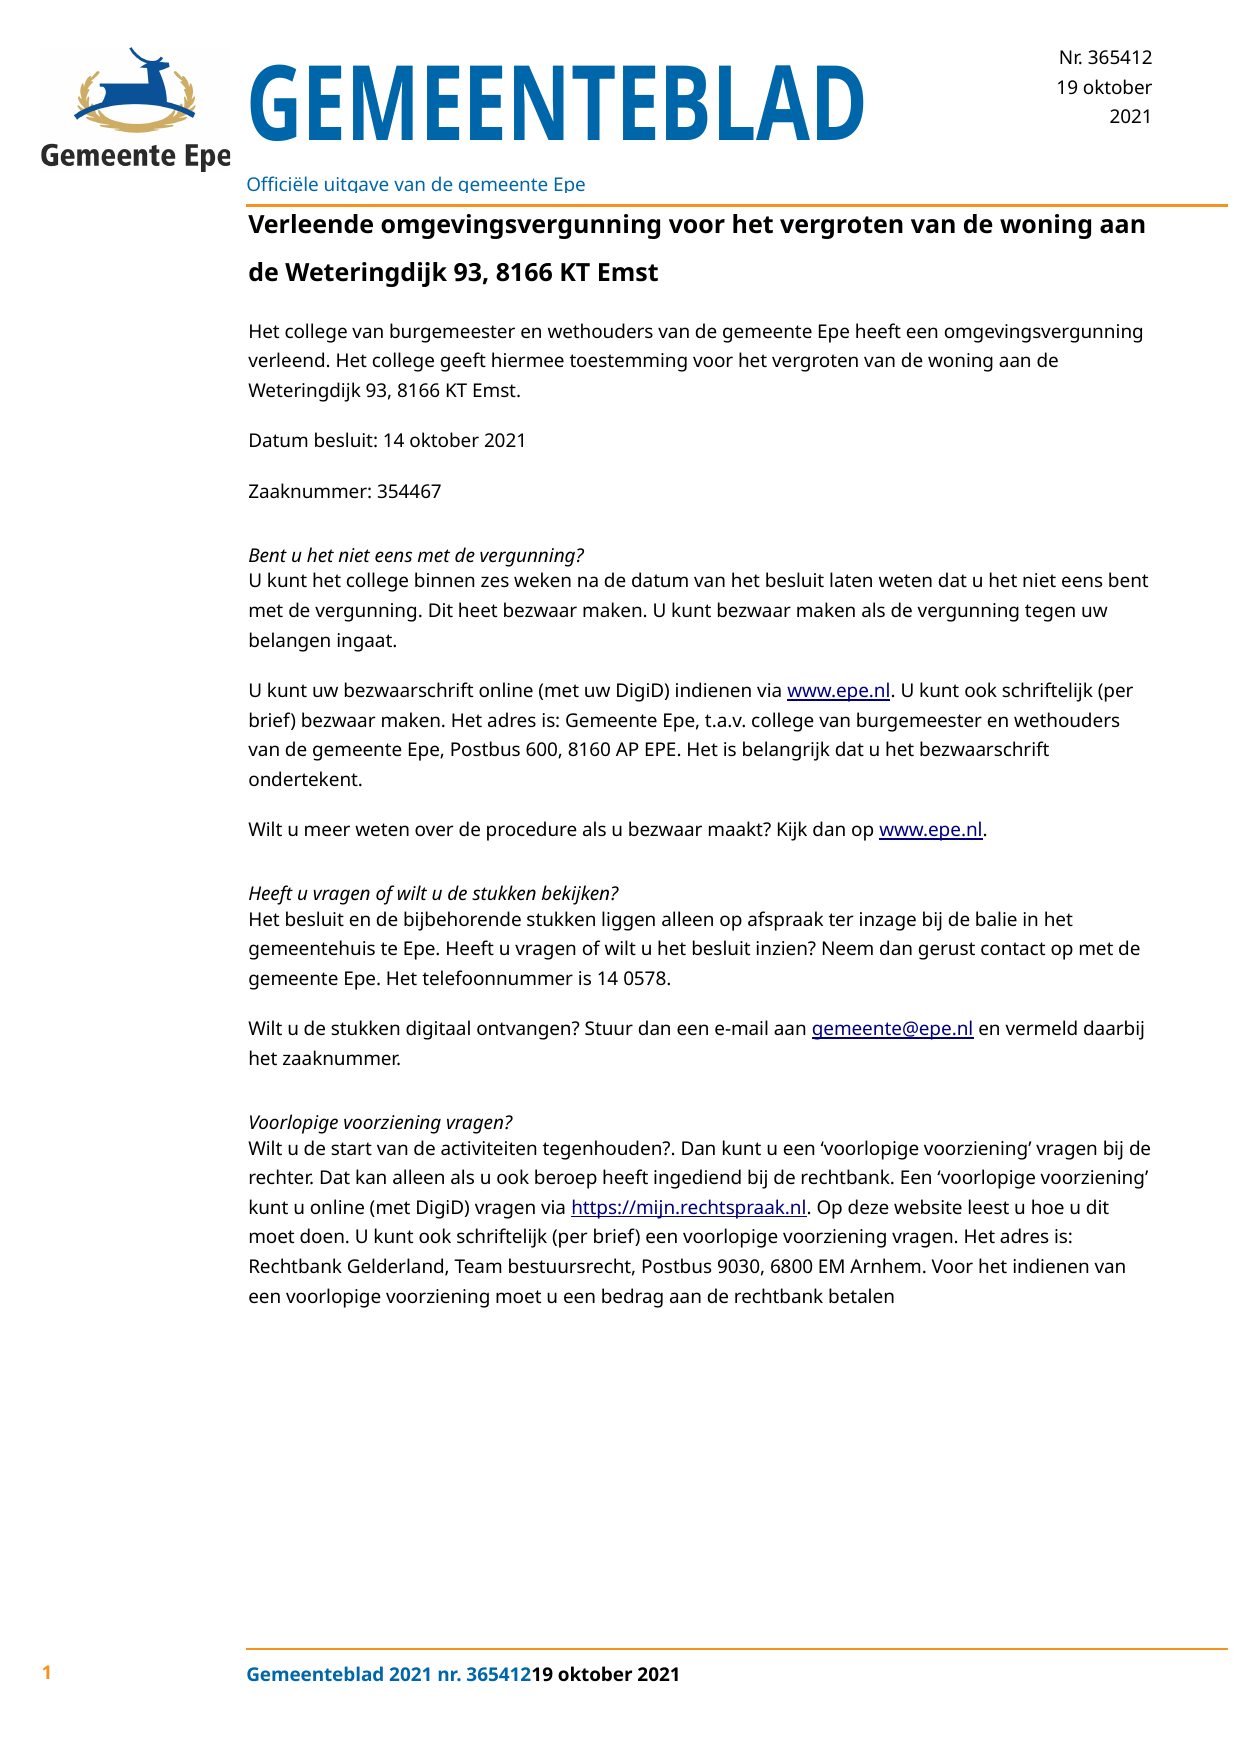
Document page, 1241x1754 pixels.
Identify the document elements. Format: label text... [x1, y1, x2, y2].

picture [41, 47, 231, 172]
text Heeft u vragen of wilt u de stukken bekijken? [248, 880, 1152, 906]
text Het college van burgemeester en wethouders van de gemeente Epe heeft een omgevingsvergunning verleend. Het college geeft hiermee toestemming voor het vergroten van de woning aan de Weteringdijk 93, 8166 KT Emst. [248, 318, 1152, 403]
text Het besluit en de bijbehorende stukken liggen alleen op afspraak ter inzage bij de balie in het gemeentehuis te Epe. Heeft u vragen of wilt u het besluit inzien? Neem dan gerust contact op met de gemeente Epe. Het telefoonnummer is 14 0578. [248, 906, 1152, 991]
text Wilt u de start van de activiteiten tegenhouden?. Dan kunt u een ‘voorlopige voorziening’ vragen bij de rechter. Dat kan alleen als u ook beroep heeft ingediend bij de rechtbank. Een ‘voorlopige voorziening’ kunt u online (met DigiD) vragen via https://mijn.rechtspraak.nl. Op deze website leest u hoe u dit moet doen. U kunt ook schriftelijk (per brief) een voorlopige voorziening vragen. Het adres is: Rechtbank Gelderland, Team bestuursrecht, Postbus 9030, 6800 EM Arnhem. Voor het indienen van een voorlopige voorziening moet u een bedrag aan de rechtbank betalen [248, 1135, 1152, 1308]
text Bent u het niet eens met de vergunning? [248, 542, 1152, 568]
text Wilt u de stukken digitaal ontvangen? Stuur dan een e-mail aan gemeente@epe.nl en vermeld daarbij het zaaknummer. [248, 1016, 1152, 1071]
text Datum besluit: 14 oktober 2021 [248, 427, 1152, 453]
text Wilt u meer weten over de procedure als u bezwaar maakt? Kijk dan op www.epe.nl. [248, 816, 1152, 842]
text U kunt uw bezwaarschrift online (met uw DigiD) indienen via www.epe.nl. U kunt ook schriftelijk (per brief) bezwaar maken. Het adres is: Gemeente Epe, t.a.v. college van burgemeester en wethouders van de gemeente Epe, Postbus 600, 8160 AP EPE. Het is belangrijk dat u het bezwaarschrift ondertekent. [248, 677, 1152, 792]
text Zaaknummer: 354467 [248, 478, 1152, 504]
text Voorlopige voorziening vragen? [248, 1109, 1152, 1135]
text Verleende omgevingsvergunning voor het vergroten van de woning aan de Weteringdijk 93, 8166 KT Emst [248, 207, 1152, 288]
text U kunt het college binnen zes weken na de datum van het besluit laten weten dat u het niet eens bent met de vergunning. Dit heet bezwaar maken. U kunt bezwaar maken als de vergunning tegen uw belangen ingaat. [248, 568, 1152, 652]
